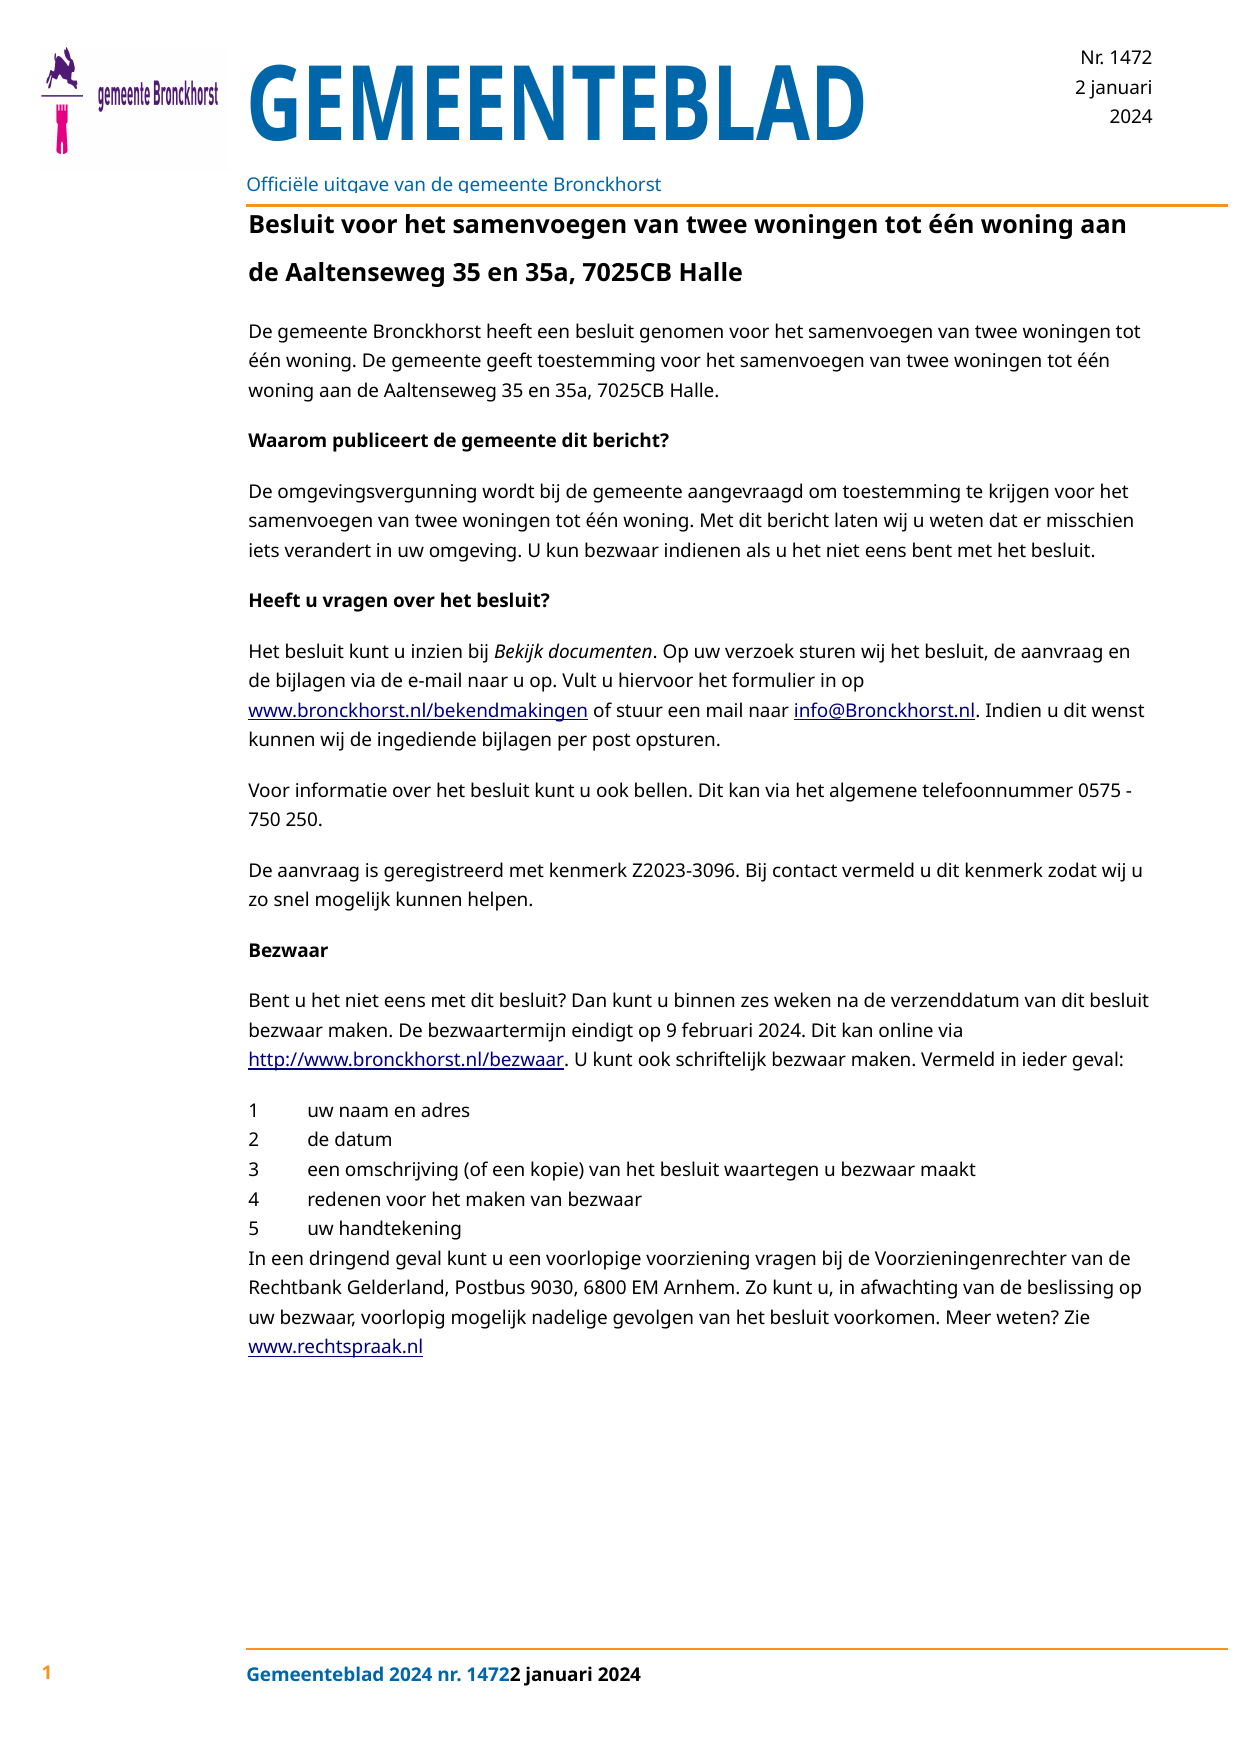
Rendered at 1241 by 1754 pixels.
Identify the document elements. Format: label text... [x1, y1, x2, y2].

text Voor informatie over het besluit kunt u ook bellen. Dit kan via het algemene telefoonnummer 0575 - 750 250. [248, 777, 1152, 832]
text Bent u het niet eens met dit besluit? Dan kunt u binnen zes weken na de verzenddatum van dit besluit bezwaar maken. De bezwaartermijn eindigt op 9 februari 2024. Dit kan online via http://www.bronckhorst.nl/bezwaar. U kunt ook schriftelijk bezwaar maken. Vermeld in ieder geval: [248, 987, 1152, 1072]
text De aanvraag is geregistreerd met kenmerk Z2023-3096. Bij contact vermeld u dit kenmerk zodat wij u zo snel mogelijk kunnen helpen. [248, 857, 1152, 912]
list uw naam en adres [248, 1097, 1152, 1123]
picture [41, 47, 231, 172]
text Het besluit kunt u inzien bij Bekijk documenten. Op uw verzoek sturen wij het besluit, de aanvraag en de bijlagen via de e-mail naar u op. Vult u hiervoor het formulier in op www.bronckhorst.nl/bekendmakingen of stuur een mail naar info@Bronckhorst.nl. Indien u dit wenst kunnen wij de ingediende bijlagen per post opsturen. [248, 638, 1152, 752]
text De gemeente Bronckhorst heeft een besluit genomen voor het samenvoegen van twee woningen tot één woning. De gemeente geeft toestemming voor het samenvoegen van twee woningen tot één woning aan de Aaltenseweg 35 en 35a, 7025CB Halle. [248, 318, 1152, 403]
list de datum [248, 1127, 1152, 1152]
list redenen voor het maken van bezwaar [248, 1186, 1152, 1212]
text In een dringend geval kunt u een voorlopige voorziening vragen bij de Voorzieningenrechter van de Rechtbank Gelderland, Postbus 9030, 6800 EM Arnhem. Zo kunt u, in afwachting van de beslissing op uw bezwaar, voorlopig mogelijk nadelige gevolgen van het besluit voorkomen. Meer weten? Zie www.rechtspraak.nl [248, 1245, 1152, 1359]
text Waarom publiceert de gemeente dit bericht? [248, 427, 1152, 453]
text De omgevingsvergunning wordt bij de gemeente aangevraagd om toestemming te krijgen voor het samenvoegen van twee woningen tot één woning. Met dit bericht laten wij u weten dat er misschien iets verandert in uw omgeving. U kun bezwaar indienen als u het niet eens bent met het besluit. [248, 478, 1152, 563]
text Heeft u vragen over het besluit? [248, 587, 1152, 613]
text Bezwaar [248, 937, 1152, 963]
text Besluit voor het samenvoegen van twee woningen tot één woning aan de Aaltenseweg 35 en 35a, 7025CB Halle [248, 207, 1152, 288]
list uw handtekening [248, 1215, 1152, 1241]
list een omschrijving (of een kopie) van het besluit waartegen u bezwaar maakt [248, 1156, 1152, 1182]
